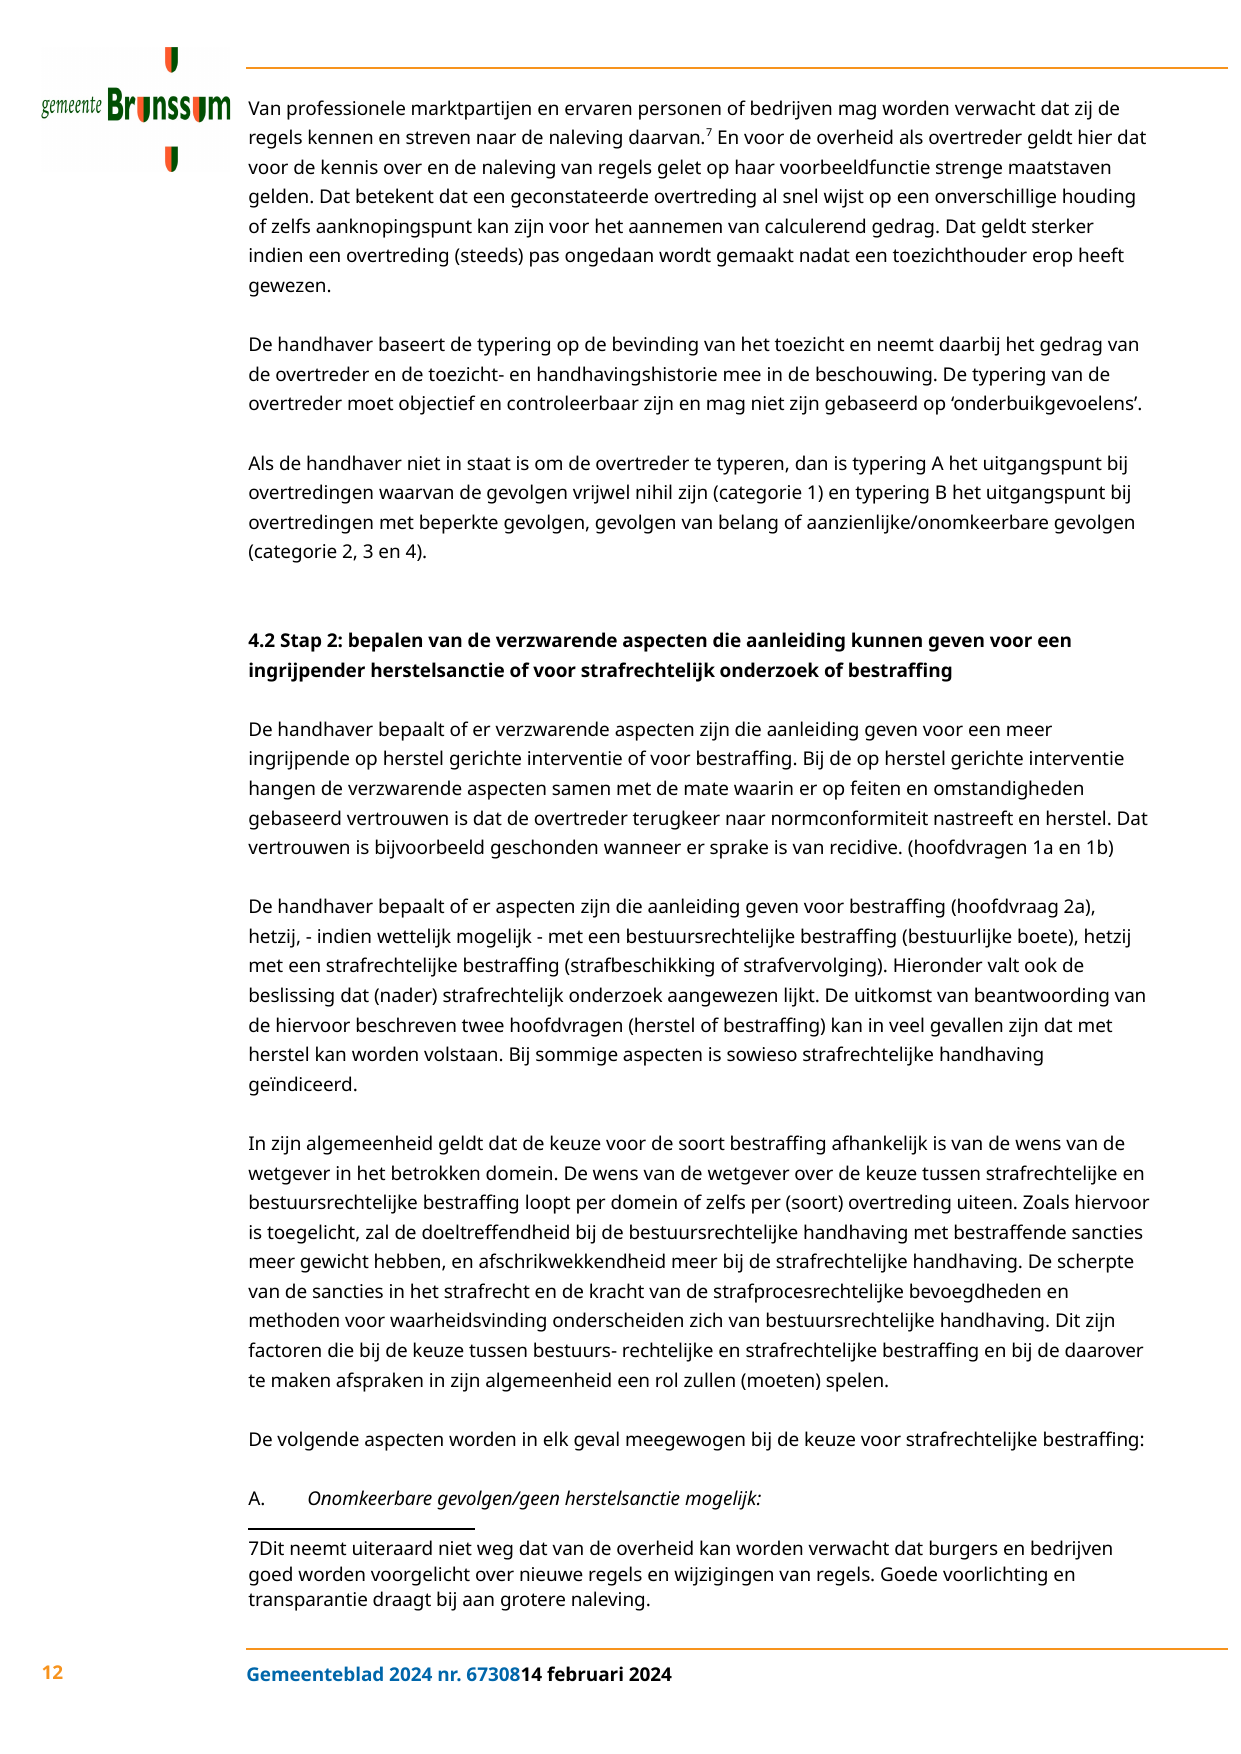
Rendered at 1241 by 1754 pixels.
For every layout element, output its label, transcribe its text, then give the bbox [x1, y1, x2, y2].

list Onomkeerbare gevolgen/geen herstelsanctie mogelijk: [248, 1485, 1152, 1511]
picture [41, 47, 231, 172]
text In zijn algemeenheid geldt dat de keuze voor de soort bestraffing afhankelijk is van de wens van de wetgever in het betrokken domein. De wens van de wetgever over de keuze tussen strafrechtelijke en bestuursrechtelijke bestraffing loopt per domein of zelfs per (soort) overtreding uiteen. Zoals hiervoor is toegelicht, zal de doeltreffendheid bij de bestuursrechtelijke handhaving met bestraffende sancties meer gewicht hebben, en afschrikwekkendheid meer bij de strafrechtelijke handhaving. De scherpte van de sancties in het strafrecht en de kracht van de strafprocesrechtelijke bevoegdheden en methoden voor waarheidsvinding onderscheiden zich van bestuursrechtelijke handhaving. Dit zijn factoren die bij de keuze tussen bestuurs- rechtelijke en strafrechtelijke bestraffing en bij de daarover te maken afspraken in zijn algemeenheid een rol zullen (moeten) spelen. [248, 1130, 1152, 1393]
text De handhaver baseert de typering op de bevinding van het toezicht en neemt daarbij het gedrag van de overtreder en de toezicht- en handhavingshistorie mee in de beschouwing. De typering van de overtreder moet objectief en controleerbaar zijn en mag niet zijn gebaseerd op ‘onderbuikgevoelens’. [248, 331, 1152, 416]
text De handhaver bepaalt of er aspecten zijn die aanleiding geven voor bestraffing (hoofdvraag 2a), hetzij, - indien wettelijk mogelijk - met een bestuursrechtelijke bestraffing (bestuurlijke boete), hetzij met een strafrechtelijke bestraffing (strafbeschikking of strafvervolging). Hieronder valt ook de beslissing dat (nader) strafrechtelijk onderzoek aangewezen lijkt. De uitkomst van beantwoording van de hiervoor beschreven twee hoofdvragen (herstel of bestraffing) kan in veel gevallen zijn dat met herstel kan worden volstaan. Bij sommige aspecten is sowieso strafrechtelijke handhaving geïndiceerd. [248, 893, 1152, 1097]
text 4.2 Stap 2: bepalen van de verzwarende aspecten die aanleiding kunnen geven voor een ingrijpender herstelsanctie of voor strafrechtelijk onderzoek of bestraffing [248, 627, 1152, 683]
text De volgende aspecten worden in elk geval meegewogen bij de keuze voor strafrechtelijke bestraffing: [248, 1426, 1152, 1452]
text Dit neemt uiteraard niet weg dat van de overheid kan worden verwacht dat burgers en bedrijven goed worden voorgelicht over nieuwe regels en wijzigingen van regels. Goede voorlichting en transparantie draagt bij aan grotere naleving. [248, 1535, 1152, 1612]
text Van professionele marktpartijen en ervaren personen of bedrijven mag worden verwacht dat zij de regels kennen en streven naar de naleving daarvan. En voor de overheid als overtreder geldt hier dat voor de kennis over en de naleving van regels gelet op haar voorbeeldfunctie strenge maatstaven gelden. Dat betekent dat een geconstateerde overtreding al snel wijst op een onverschillige houding of zelfs aanknopingspunt kan zijn voor het aannemen van calculerend gedrag. Dat geldt sterker indien een overtreding (steeds) pas ongedaan wordt gemaakt nadat een toezichthouder erop heeft gewezen. [248, 95, 1152, 298]
text De handhaver bepaalt of er verzwarende aspecten zijn die aanleiding geven voor een meer ingrijpende op herstel gerichte interventie of voor bestraffing. Bij de op herstel gerichte interventie hangen de verzwarende aspecten samen met de mate waarin er op feiten en omstandigheden gebaseerd vertrouwen is dat de overtreder terugkeer naar normconformiteit nastreeft en herstel. Dat vertrouwen is bijvoorbeeld geschonden wanneer er sprake is van recidive. (hoofdvragen 1a en 1b) [248, 716, 1152, 860]
text Als de handhaver niet in staat is om de overtreder te typeren, dan is typering A het uitgangspunt bij overtredingen waarvan de gevolgen vrijwel nihil zijn (categorie 1) en typering B het uitgangspunt bij overtredingen met beperkte gevolgen, gevolgen van belang of aanzienlijke/onomkeerbare gevolgen (categorie 2, 3 en 4). [248, 450, 1152, 564]
